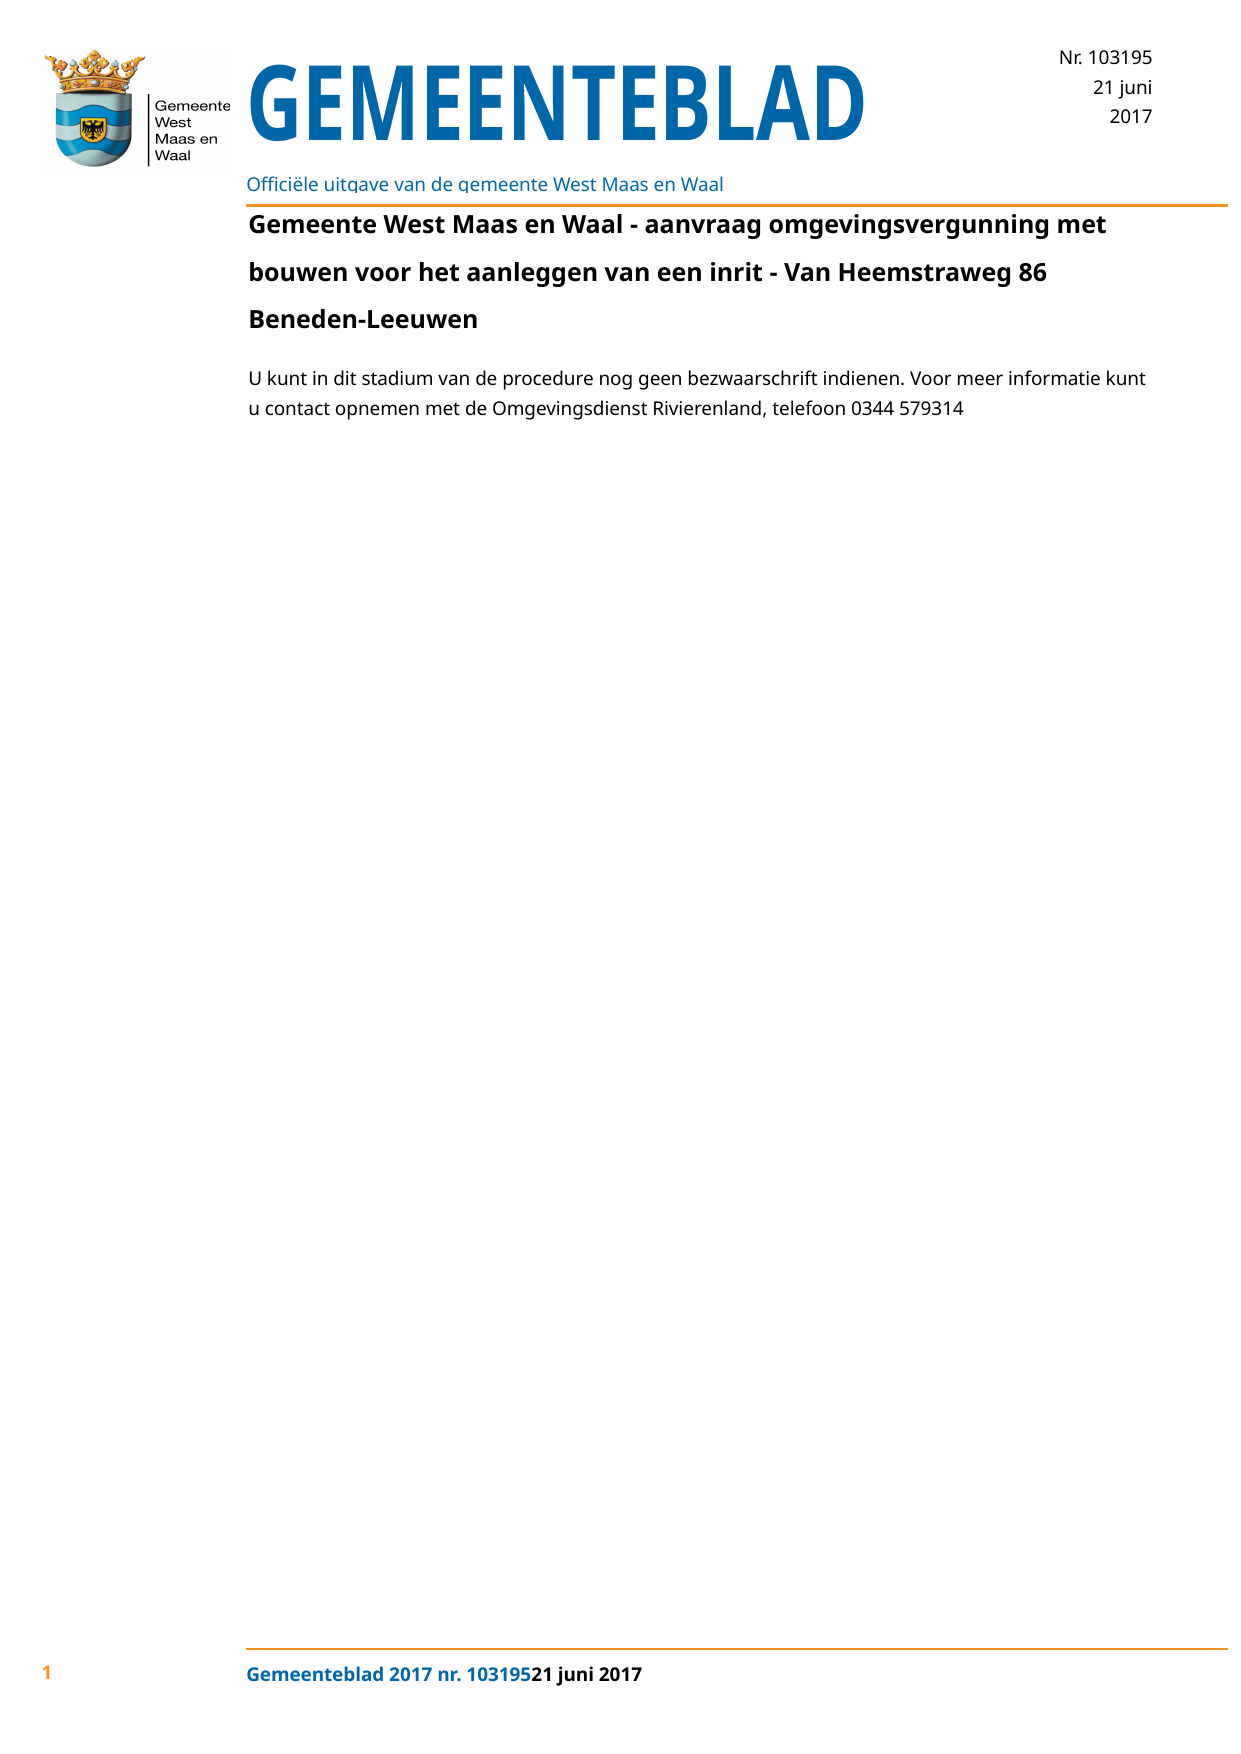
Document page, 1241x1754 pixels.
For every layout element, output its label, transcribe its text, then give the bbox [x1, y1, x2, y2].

picture [41, 47, 231, 172]
text U kunt in dit stadium van de procedure nog geen bezwaarschrift indienen. Voor meer informatie kunt u contact opnemen met de Omgevingsdienst Rivierenland, telefoon 0344 579314 [248, 366, 1152, 421]
text Gemeente West Maas en Waal - aanvraag omgevingsvergunning met bouwen voor het aanleggen van een inrit - Van Heemstraweg 86 Beneden-Leeuwen [248, 207, 1152, 336]
